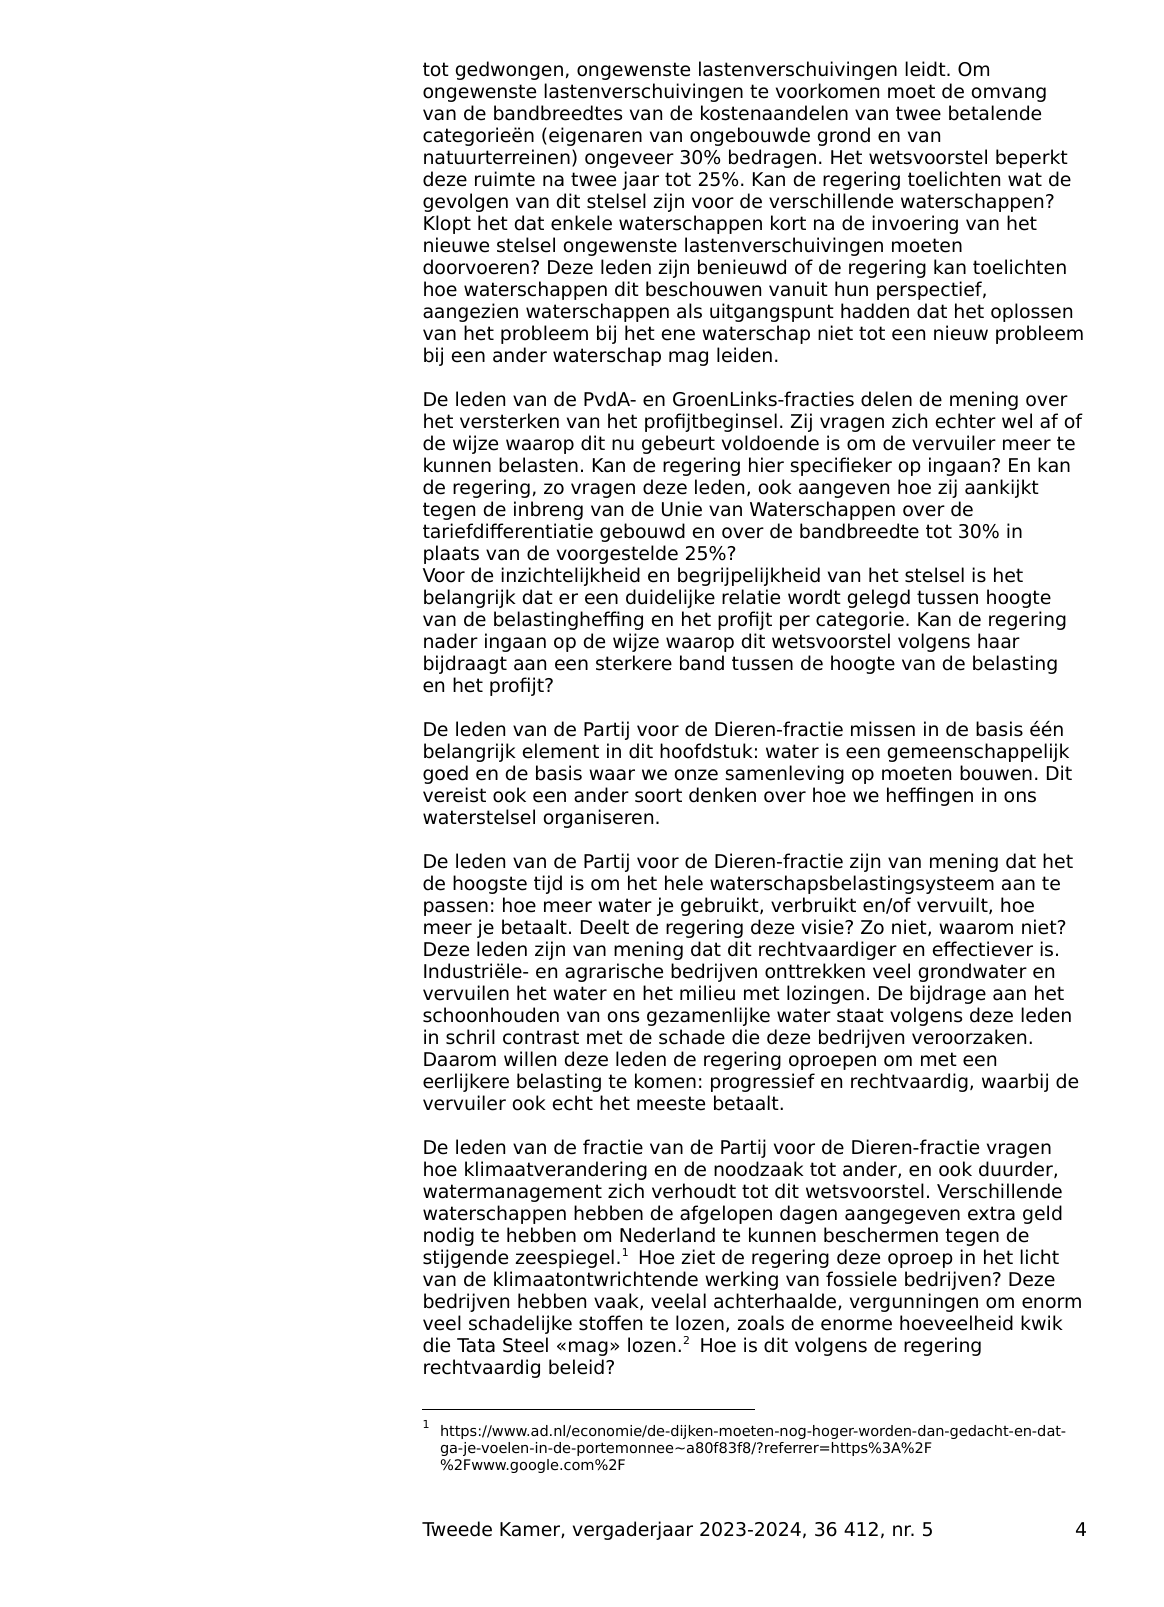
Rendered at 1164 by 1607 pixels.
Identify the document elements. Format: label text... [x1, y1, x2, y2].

text De leden van de Partij voor de Dieren-fractie missen in de basis één belangrijk element in dit hoofdstuk: water is een gemeenschappelijk goed en de basis waar we onze samenleving op moeten bouwen. Dit vereist ook een ander soort denken over hoe we heffingen in ons waterstelsel organiseren. [422, 719, 1087, 829]
text https://www.ad.nl/economie/de-dijken-moeten-nog-hoger-worden-dan-gedacht-en-dat-ga-je-voelen-in-de-portemonnee~a80f83f8/?referrer=https%3A%2F%2Fwww.google.com%2F [422, 1418, 1087, 1474]
text De leden van de PvdA- en GroenLinks-fracties delen de mening over het versterken van het profijtbeginsel. Zij vragen zich echter wel af of de wijze waarop dit nu gebeurt voldoende is om de vervuiler meer te kunnen belasten. Kan de regering hier specifieker op ingaan? En kan de regering, zo vragen deze leden, ook aangeven hoe zij aankijkt tegen de inbreng van de Unie van Waterschappen over de tariefdifferentiatie gebouwd en over de bandbreedte tot 30% in plaats van de voorgestelde 25%? [422, 389, 1087, 565]
text Voor de inzichtelijkheid en begrijpelijkheid van het stelsel is het belangrijk dat er een duidelijke relatie wordt gelegd tussen hoogte van de belastingheffing en het profijt per categorie. Kan de regering nader ingaan op de wijze waarop dit wetsvoorstel volgens haar bijdraagt aan een sterkere band tussen de hoogte van de belasting en het profijt? [422, 565, 1087, 697]
text De leden van de fractie van de Partij voor de Dieren-fractie vragen hoe klimaatverandering en de noodzaak tot ander, en ook duurder, watermanagement zich verhoudt tot dit wetsvoorstel. Verschillende waterschappen hebben de afgelopen dagen aangegeven extra geld nodig te hebben om Nederland te kunnen beschermen tegen de stijgende zeespiegel. Hoe ziet de regering deze oproep in het licht van de klimaatontwrichtende werking van fossiele bedrijven? Deze bedrijven hebben vaak, veelal achterhaalde, vergunningen om enorm veel schadelijke stoffen te lozen, zoals de enorme hoeveelheid kwik die Tata Steel «mag» lozen. Hoe is dit volgens de regering rechtvaardig beleid? [422, 1137, 1087, 1379]
text De leden van de Partij voor de Dieren-fractie zijn van mening dat het de hoogste tijd is om het hele waterschapsbelastingsysteem aan te passen: hoe meer water je gebruikt, verbruikt en/of vervuilt, hoe meer je betaalt. Deelt de regering deze visie? Zo niet, waarom niet? Deze leden zijn van mening dat dit rechtvaardiger en effectiever is. Industriële- en agrarische bedrijven onttrekken veel grondwater en vervuilen het water en het milieu met lozingen. De bijdrage aan het schoonhouden van ons gezamenlijke water staat volgens deze leden in schril contrast met de schade die deze bedrijven veroorzaken. Daarom willen deze leden de regering oproepen om met een eerlijkere belasting te komen: progressief en rechtvaardig, waarbij de vervuiler ook echt het meeste betaalt. [422, 851, 1087, 1115]
text tot gedwongen, ongewenste lastenverschuivingen leidt. Om ongewenste lastenverschuivingen te voorkomen moet de omvang van de bandbreedtes van de kostenaandelen van twee betalende categorieën (eigenaren van ongebouwde grond en van natuurterreinen) ongeveer 30% bedragen. Het wetsvoorstel beperkt deze ruimte na twee jaar tot 25%. Kan de regering toelichten wat de gevolgen van dit stelsel zijn voor de verschillende waterschappen? Klopt het dat enkele waterschappen kort na de invoering van het nieuwe stelsel ongewenste lastenverschuivingen moeten doorvoeren? Deze leden zijn benieuwd of de regering kan toelichten hoe waterschappen dit beschouwen vanuit hun perspectief, aangezien waterschappen als uitgangspunt hadden dat het oplossen van het probleem bij het ene waterschap niet tot een nieuw probleem bij een ander waterschap mag leiden. [422, 59, 1087, 367]
